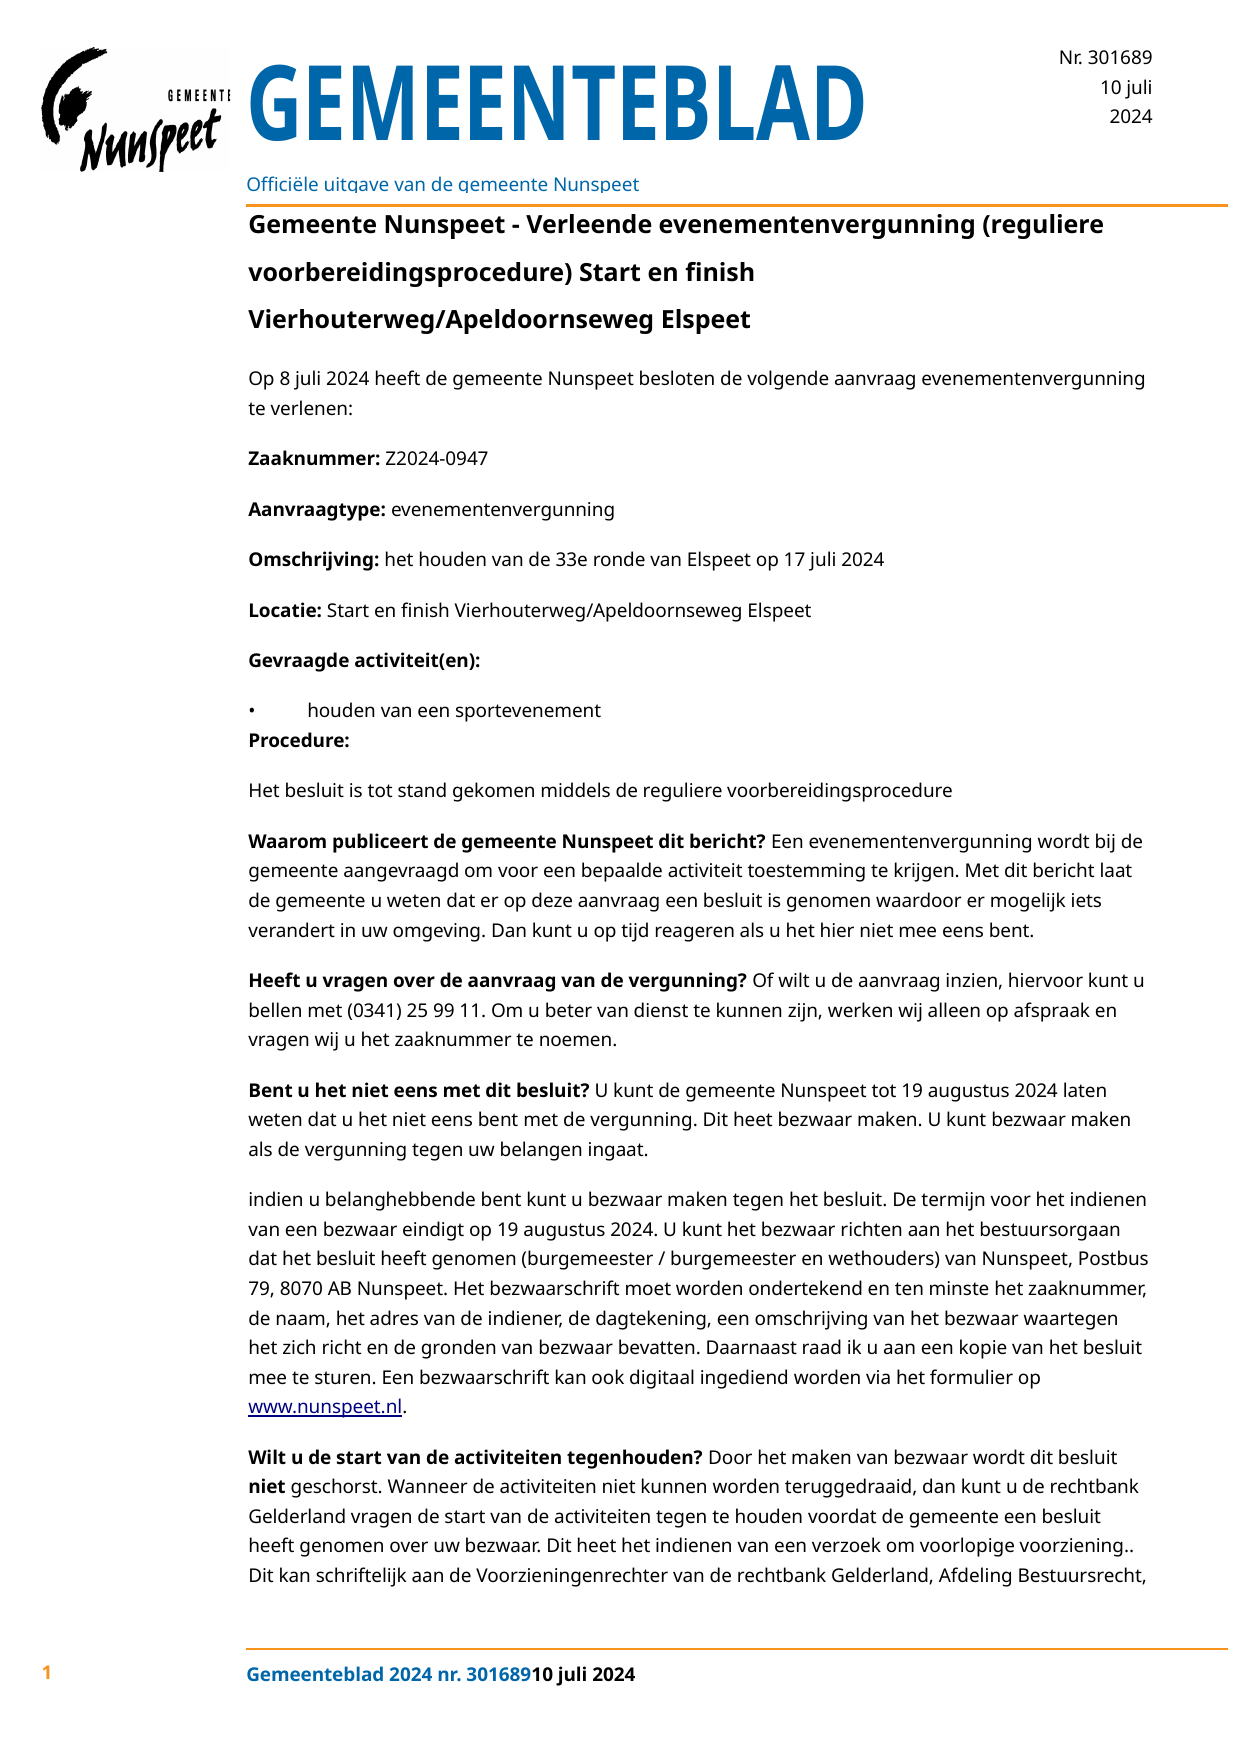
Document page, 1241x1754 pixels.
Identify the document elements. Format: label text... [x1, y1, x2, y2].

list houden van een sportevenement [248, 698, 1152, 723]
text Bent u het niet eens met dit besluit? U kunt de gemeente Nunspeet tot 19 augustus 2024 laten weten dat u het niet eens bent met de vergunning. Dit heet bezwaar maken. U kunt bezwaar maken als de vergunning tegen uw belangen ingaat. [248, 1077, 1152, 1162]
text indien u belanghebbende bent kunt u bezwaar maken tegen het besluit. De termijn voor het indienen van een bezwaar eindigt op 19 augustus 2024. U kunt het bezwaar richten aan het bestuursorgaan dat het besluit heeft genomen (burgemeester / burgemeester en wethouders) van Nunspeet, Postbus 79, 8070 AB Nunspeet. Het bezwaarschrift moet worden ondertekend en ten minste het zaaknummer, de naam, het adres van de indiener, de dagtekening, een omschrijving van het bezwaar waartegen het zich richt en de gronden van bezwaar bevatten. Daarnaast raad ik u aan een kopie van het besluit mee te sturen. Een bezwaarschrift kan ook digitaal ingediend worden via het formulier op www.nunspeet.nl. [248, 1186, 1152, 1419]
text Procedure: [248, 727, 1152, 753]
picture [41, 47, 231, 172]
text Op 8 juli 2024 heeft de gemeente Nunspeet besloten de volgende aanvraag evenementenvergunning te verlenen: [248, 366, 1152, 421]
text Locatie: Start en finish Vierhouterweg/Apeldoornseweg Elspeet [248, 597, 1152, 622]
text Omschrijving: het houden van de 33e ronde van Elspeet op 17 juli 2024 [248, 546, 1152, 572]
text Wilt u de start van de activiteiten tegenhouden? Door het maken van bezwaar wordt dit besluit niet geschorst. Wanneer de activiteiten niet kunnen worden teruggedraaid, dan kunt u de rechtbank Gelderland vragen de start van de activiteiten tegen te houden voordat de gemeente een besluit heeft genomen over uw bezwaar. Dit heet het indienen van een verzoek om voorlopige voorziening.. Dit kan schriftelijk aan de Voorzieningenrechter van de rechtbank Gelderland, Afdeling Bestuursrecht, [248, 1444, 1152, 1588]
text Waarom publiceert de gemeente Nunspeet dit bericht? Een evenementenvergunning wordt bij de gemeente aangevraagd om voor een bepaalde activiteit toestemming te krijgen. Met dit bericht laat de gemeente u weten dat er op deze aanvraag een besluit is genomen waardoor er mogelijk iets verandert in uw omgeving. Dan kunt u op tijd reageren als u het hier niet mee eens bent. [248, 828, 1152, 942]
text Aanvraagtype: evenementenvergunning [248, 496, 1152, 522]
text Het besluit is tot stand gekomen middels de reguliere voorbereidingsprocedure [248, 778, 1152, 803]
text Gevraagde activiteit(en): [248, 647, 1152, 673]
text Zaaknummer: Z2024-0947 [248, 446, 1152, 471]
text Heeft u vragen over de aanvraag van de vergunning? Of wilt u de aanvraag inzien, hiervoor kunt u bellen met (0341) 25 99 11. Om u beter van dienst te kunnen zijn, werken wij alleen op afspraak en vragen wij u het zaaknummer te noemen. [248, 967, 1152, 1052]
text Gemeente Nunspeet - Verleende evenementenvergunning (reguliere voorbereidingsprocedure) Start en finish Vierhouterweg/Apeldoornseweg Elspeet [248, 207, 1152, 336]
